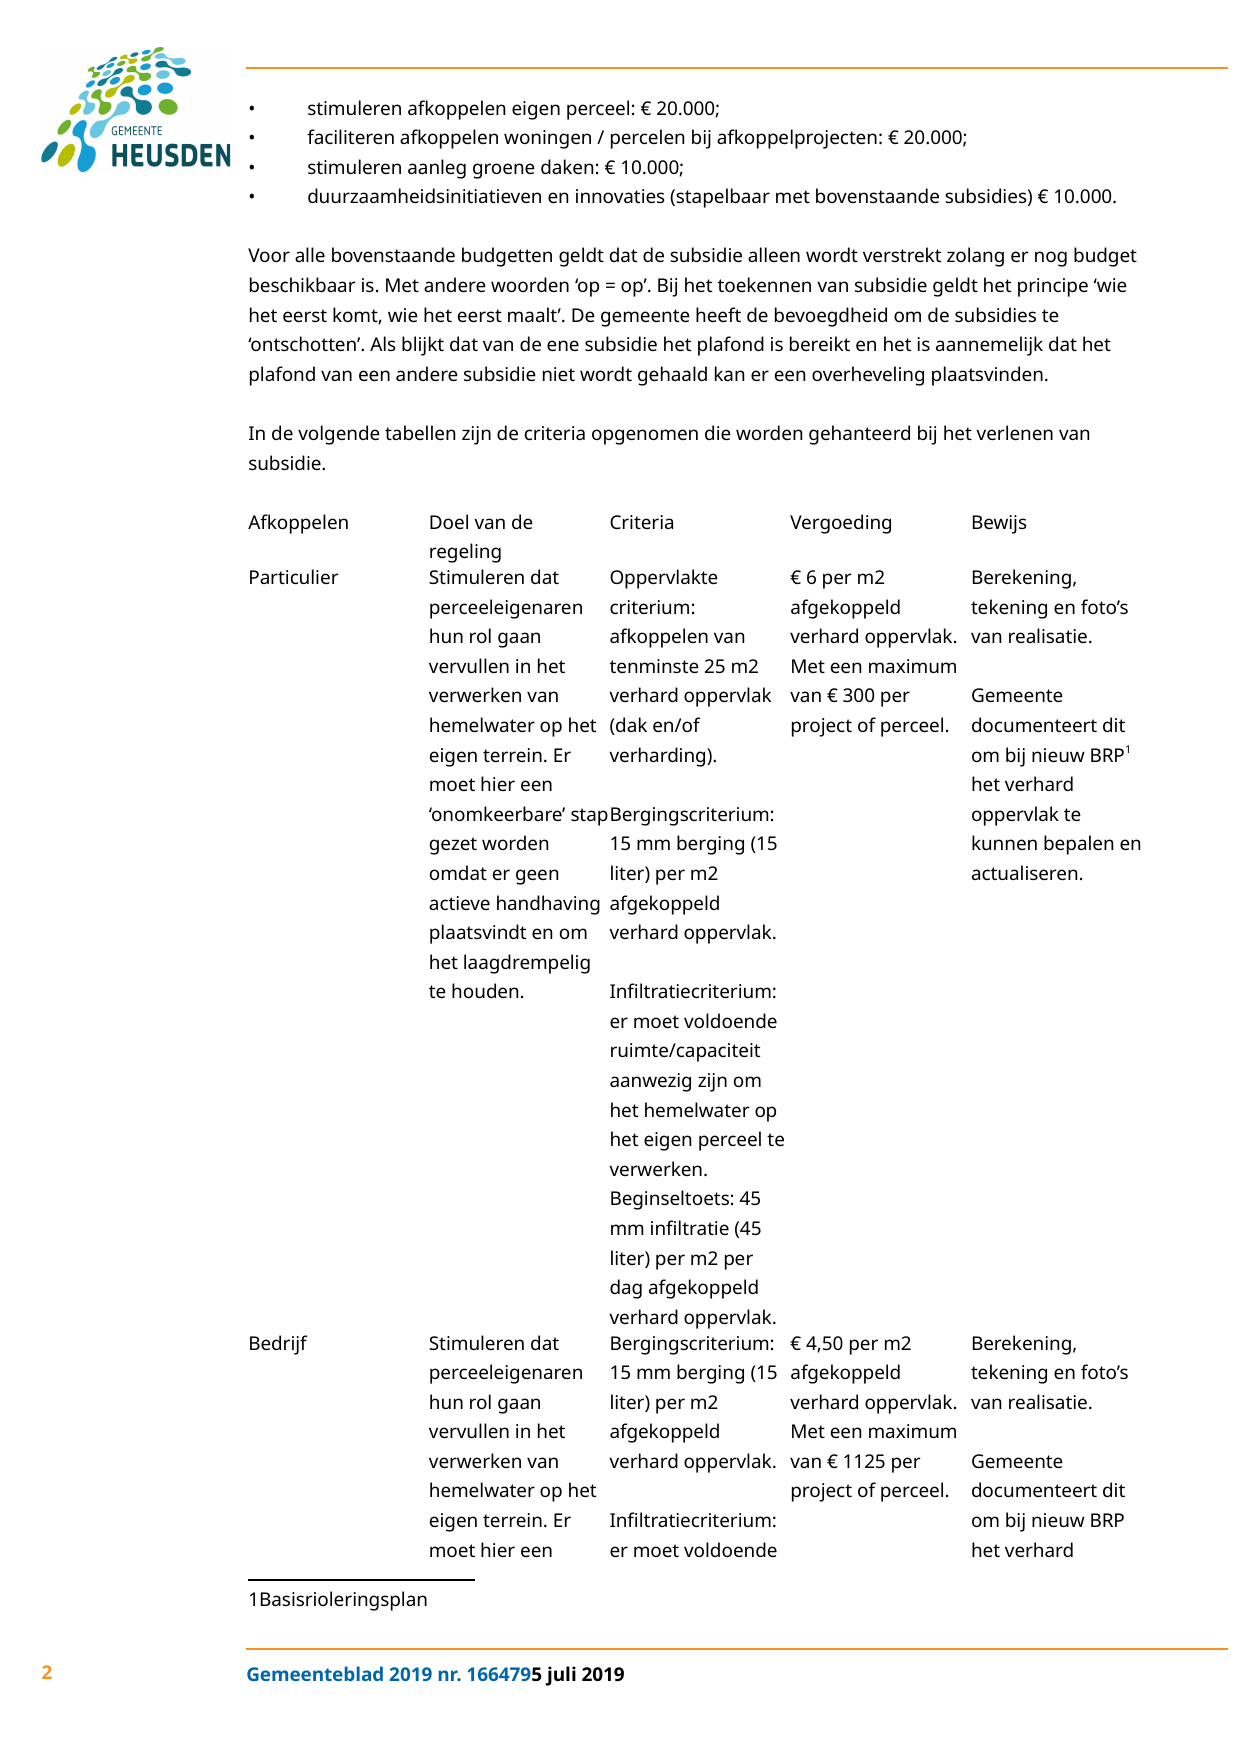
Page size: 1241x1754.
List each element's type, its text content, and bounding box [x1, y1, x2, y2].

picture [41, 47, 231, 172]
table_header Afkoppelen [248, 509, 429, 564]
table_header Bewijs [971, 509, 1152, 564]
table_cell € 6 per m2 afgekoppeld verhard oppervlak. Met een maximum van € 300 per project of perceel. [790, 564, 971, 1330]
list faciliteren afkoppelen woningen / percelen bij afkoppelprojecten: € 20.000; [248, 124, 1152, 150]
list stimuleren afkoppelen eigen perceel: € 20.000; [248, 95, 1152, 121]
table_header Criteria [609, 509, 790, 564]
table_cell Stimuleren dat perceeleigenaren hun rol gaan vervullen in het verwerken van hemelwater op het eigen terrein. Er moet hier een [429, 1330, 609, 1562]
table_cell Stimuleren dat perceeleigenaren hun rol gaan vervullen in het verwerken van hemelwater op het eigen terrein. Er moet hier een ‘onomkeerbare’ stap gezet worden omdat er geen actieve handhaving plaatsvindt en om het laagdrempelig te houden. [429, 564, 609, 1330]
list duurzaamheidsinitiatieven en innovaties (stapelbaar met bovenstaande subsidies) € 10.000. [248, 183, 1152, 209]
text Voor alle bovenstaande budgetten geldt dat de subsidie alleen wordt verstrekt zolang er nog budget beschikbaar is. Met andere woorden ‘op = op’. Bij het toekennen van subsidie geldt het principe ‘wie het eerst komt, wie het eerst maalt’. De gemeente heeft de bevoegdheid om de subsidies te ‘ontschotten’. Als blijkt dat van de ene subsidie het plafond is bereikt en het is aannemelijk dat het plafond van een andere subsidie niet wordt gehaald kan er een overheveling plaatsvinden. [248, 243, 1152, 387]
table_cell Bedrijf [248, 1330, 429, 1562]
table_cell Oppervlakte criterium: afkoppelen van tenminste 25 m2 verhard oppervlak (dak en/of verharding). Bergingscriterium: 15 mm berging (15 liter) per m2 afgekoppeld verhard oppervlak. Infiltratiecriterium: er moet voldoende ruimte/capaciteit aanwezig zijn om het hemelwater op het eigen perceel te verwerken. Beginseltoets: 45 mm infiltratie (45 liter) per m2 per dag afgekoppeld verhard oppervlak. [609, 564, 790, 1330]
list stimuleren aanleg groene daken: € 10.000; [248, 154, 1152, 180]
table_header Doel van de regeling [429, 509, 609, 564]
table_cell Particulier [248, 564, 429, 1330]
table_cell Bergingscriterium: 15 mm berging (15 liter) per m2 afgekoppeld verhard oppervlak. Infiltratiecriterium: er moet voldoende [609, 1330, 790, 1562]
table_cell Berekening, tekening en foto’s van realisatie. Gemeente documenteert dit om bij nieuw BRP het verhard oppervlak te kunnen bepalen en actualiseren. [971, 564, 1152, 1330]
table_cell € 4,50 per m2 afgekoppeld verhard oppervlak. Met een maximum van € 1125 per project of perceel. [790, 1330, 971, 1562]
text In de volgende tabellen zijn de criteria opgenomen die worden gehanteerd bij het verlenen van subsidie. [248, 420, 1152, 476]
table_cell Berekening, tekening en foto’s van realisatie. Gemeente documenteert dit om bij nieuw BRP het verhard [971, 1330, 1152, 1562]
table_header Vergoeding [790, 509, 971, 564]
